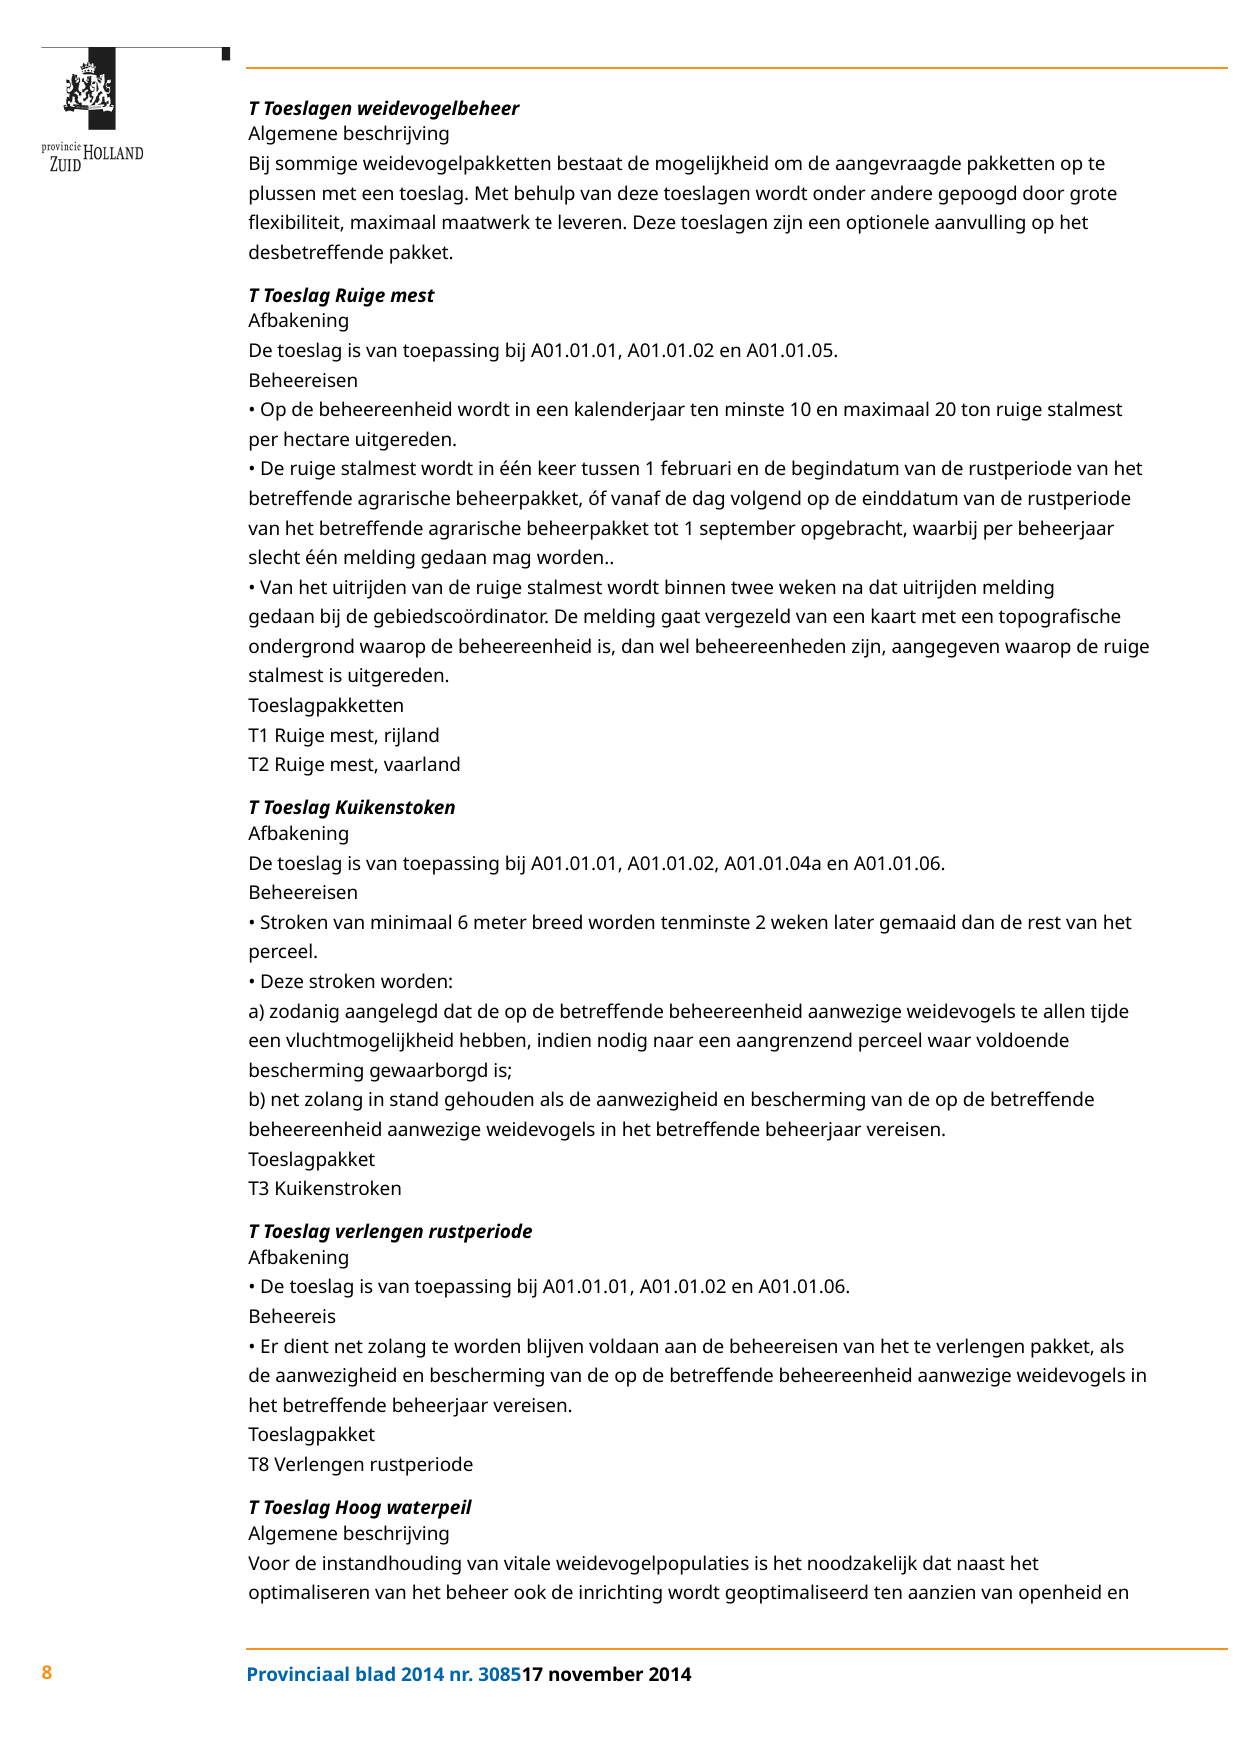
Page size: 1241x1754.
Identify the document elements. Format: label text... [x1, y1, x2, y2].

text gedaan bij de gebiedscoördinator. De melding gaat vergezeld van een kaart met een topografische ondergrond waarop de beheereenheid is, dan wel beheereenheden zijn, aangegeven waarop de ruige stalmest is uitgereden. [248, 603, 1152, 688]
text Beheereisen [248, 879, 1152, 905]
text Algemene beschrijving [248, 121, 1152, 146]
text T3 Kuikenstroken [248, 1175, 1152, 1201]
text Voor de instandhouding van vitale weidevogelpopulaties is het noodzakelijk dat naast het optimaliseren van het beheer ook de inrichting wordt geoptimaliseerd ten aanzien van openheid en [248, 1550, 1152, 1605]
text Toeslagpakket [248, 1146, 1152, 1171]
text De toeslag is van toepassing bij A01.01.01, A01.01.02, A01.01.04a en A01.01.06. [248, 850, 1152, 876]
text T2 Ruige mest, vaarland [248, 751, 1152, 777]
text • De toeslag is van toepassing bij A01.01.01, A01.01.02 en A01.01.06. [248, 1274, 1152, 1299]
text Algemene beschrijving [248, 1520, 1152, 1546]
text Afbakening [248, 1244, 1152, 1270]
text • Deze stroken worden: [248, 968, 1152, 994]
text Beheereis [248, 1303, 1152, 1329]
text Afbakening [248, 820, 1152, 846]
text b) net zolang in stand gehouden als de aanwezigheid en bescherming van de op de betreffende beheereenheid aanwezige weidevogels in het betreffende beheerjaar vereisen. [248, 1087, 1152, 1142]
picture [41, 47, 231, 172]
text T Toeslagen weidevogelbeheer [248, 95, 1152, 121]
text Bij sommige weidevogelpakketten bestaat de mogelijkheid om de aangevraagde pakketten op te plussen met een toeslag. Met behulp van deze toeslagen wordt onder andere gepoogd door grote flexibiliteit, maximaal maatwerk te leveren. Deze toeslagen zijn een optionele aanvulling op het desbetreffende pakket. [248, 150, 1152, 264]
text De toeslag is van toepassing bij A01.01.01, A01.01.02 en A01.01.05. [248, 337, 1152, 363]
text T Toeslag Kuikenstoken [248, 794, 1152, 820]
text Toeslagpakketten [248, 692, 1152, 718]
text • Van het uitrijden van de ruige stalmest wordt binnen twee weken na dat uitrijden melding [248, 574, 1152, 600]
text Beheereisen [248, 367, 1152, 393]
text • Op de beheereenheid wordt in een kalenderjaar ten minste 10 en maximaal 20 ton ruige stalmest per hectare uitgereden. [248, 396, 1152, 452]
text T Toeslag Ruige mest [248, 282, 1152, 308]
text T8 Verlengen rustperiode [248, 1451, 1152, 1477]
text T Toeslag Hoog waterpeil [248, 1494, 1152, 1520]
text • Er dient net zolang te worden blijven voldaan aan de beheereisen van het te verlengen pakket, als de aanwezigheid en bescherming van de op de betreffende beheereenheid aanwezige weidevogels in het betreffende beheerjaar vereisen. [248, 1333, 1152, 1418]
text Toeslagpakket [248, 1422, 1152, 1447]
text T Toeslag verlengen rustperiode [248, 1218, 1152, 1244]
text • De ruige stalmest wordt in één keer tussen 1 februari en de begindatum van de rustperiode van het betreffende agrarische beheerpakket, óf vanaf de dag volgend op de einddatum van de rustperiode van het betreffende agrarische beheerpakket tot 1 september opgebracht, waarbij per beheerjaar slecht één melding gedaan mag worden.. [248, 456, 1152, 570]
text • Stroken van minimaal 6 meter breed worden tenminste 2 weken later gemaaid dan de rest van het perceel. [248, 909, 1152, 964]
text a) zodanig aangelegd dat de op de betreffende beheereenheid aanwezige weidevogels te allen tijde een vluchtmogelijkheid hebben, indien nodig naar een aangrenzend perceel waar voldoende bescherming gewaarborgd is; [248, 998, 1152, 1083]
text T1 Ruige mest, rijland [248, 722, 1152, 748]
text Afbakening [248, 308, 1152, 333]
